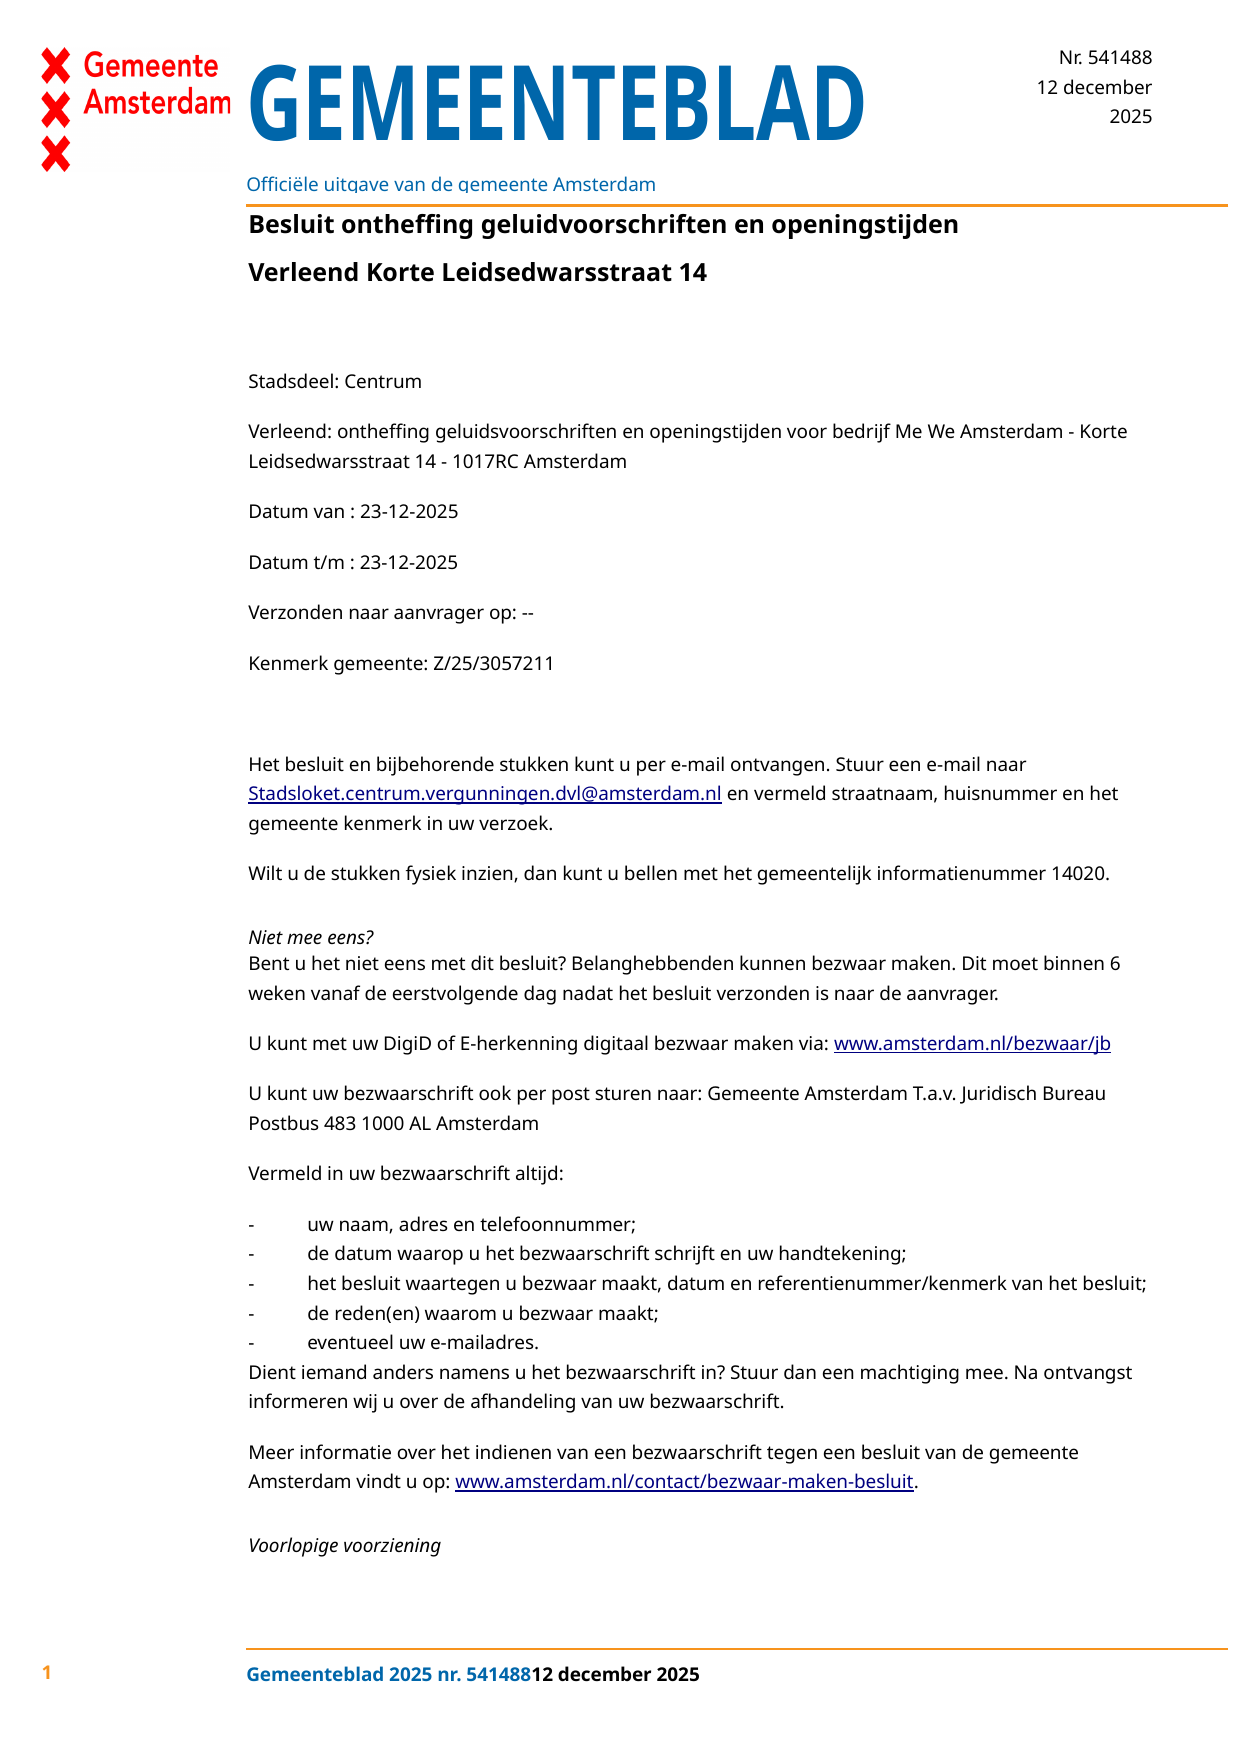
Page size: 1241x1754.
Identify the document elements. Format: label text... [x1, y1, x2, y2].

text Datum van : 23-12-2025 [248, 499, 1152, 524]
text Voorlopige voorziening [248, 1532, 1152, 1558]
list de datum waarop u het bezwaarschrift schrijft en uw handtekening; [248, 1241, 1152, 1266]
text Verzonden naar aanvrager op: -- [248, 599, 1152, 625]
picture [41, 47, 231, 172]
text U kunt met uw DigiD of E-herkenning digitaal bezwaar maken via: www.amsterdam.nl/bezwaar/jb [248, 1030, 1152, 1056]
text Bent u het niet eens met dit besluit? Belanghebbenden kunnen bezwaar maken. Dit moet binnen 6 weken vanaf de eerstvolgende dag nadat het besluit verzonden is naar de aanvrager. [248, 950, 1152, 1005]
text Datum t/m : 23-12-2025 [248, 549, 1152, 575]
list eventueel uw e-mailadres. [248, 1329, 1152, 1355]
text Kenmerk gemeente: Z/25/3057211 [248, 650, 1152, 676]
text Wilt u de stukken fysiek inzien, dan kunt u bellen met het gemeentelijk informatienummer 14020. [248, 860, 1152, 886]
list het besluit waartegen u bezwaar maakt, datum en referentienummer/kenmerk van het besluit; [248, 1270, 1152, 1296]
list uw naam, adres en telefoonnummer; [248, 1211, 1152, 1237]
text Vermeld in uw bezwaarschrift altijd: [248, 1161, 1152, 1186]
text Besluit ontheffing geluidvoorschriften en openingstijden Verleend Korte Leidsedwarsstraat 14 [248, 207, 1152, 288]
text U kunt uw bezwaarschrift ook per post sturen naar: Gemeente Amsterdam T.a.v. Juridisch Bureau Postbus 483 1000 AL Amsterdam [248, 1081, 1152, 1136]
text Stadsdeel: Centrum [248, 368, 1152, 394]
text Niet mee eens? [248, 924, 1152, 950]
text Verleend: ontheffing geluidsvoorschriften en openingstijden voor bedrijf Me We Amsterdam - Korte Leidsedwarsstraat 14 - 1017RC Amsterdam [248, 419, 1152, 474]
text Dient iemand anders namens u het bezwaarschrift in? Stuur dan een machtiging mee. Na ontvangst informeren wij u over de afhandeling van uw bezwaarschrift. [248, 1359, 1152, 1414]
text Meer informatie over het indienen van een bezwaarschrift tegen een besluit van de gemeente Amsterdam vindt u op: www.amsterdam.nl/contact/bezwaar-maken-besluit. [248, 1439, 1152, 1494]
text Het besluit en bijbehorende stukken kunt u per e-mail ontvangen. Stuur een e-mail naar Stadsloket.centrum.vergunningen.dvl@amsterdam.nl en vermeld straatnaam, huisnummer en het gemeente kenmerk in uw verzoek. [248, 751, 1152, 836]
list de reden(en) waarom u bezwaar maakt; [248, 1300, 1152, 1325]
